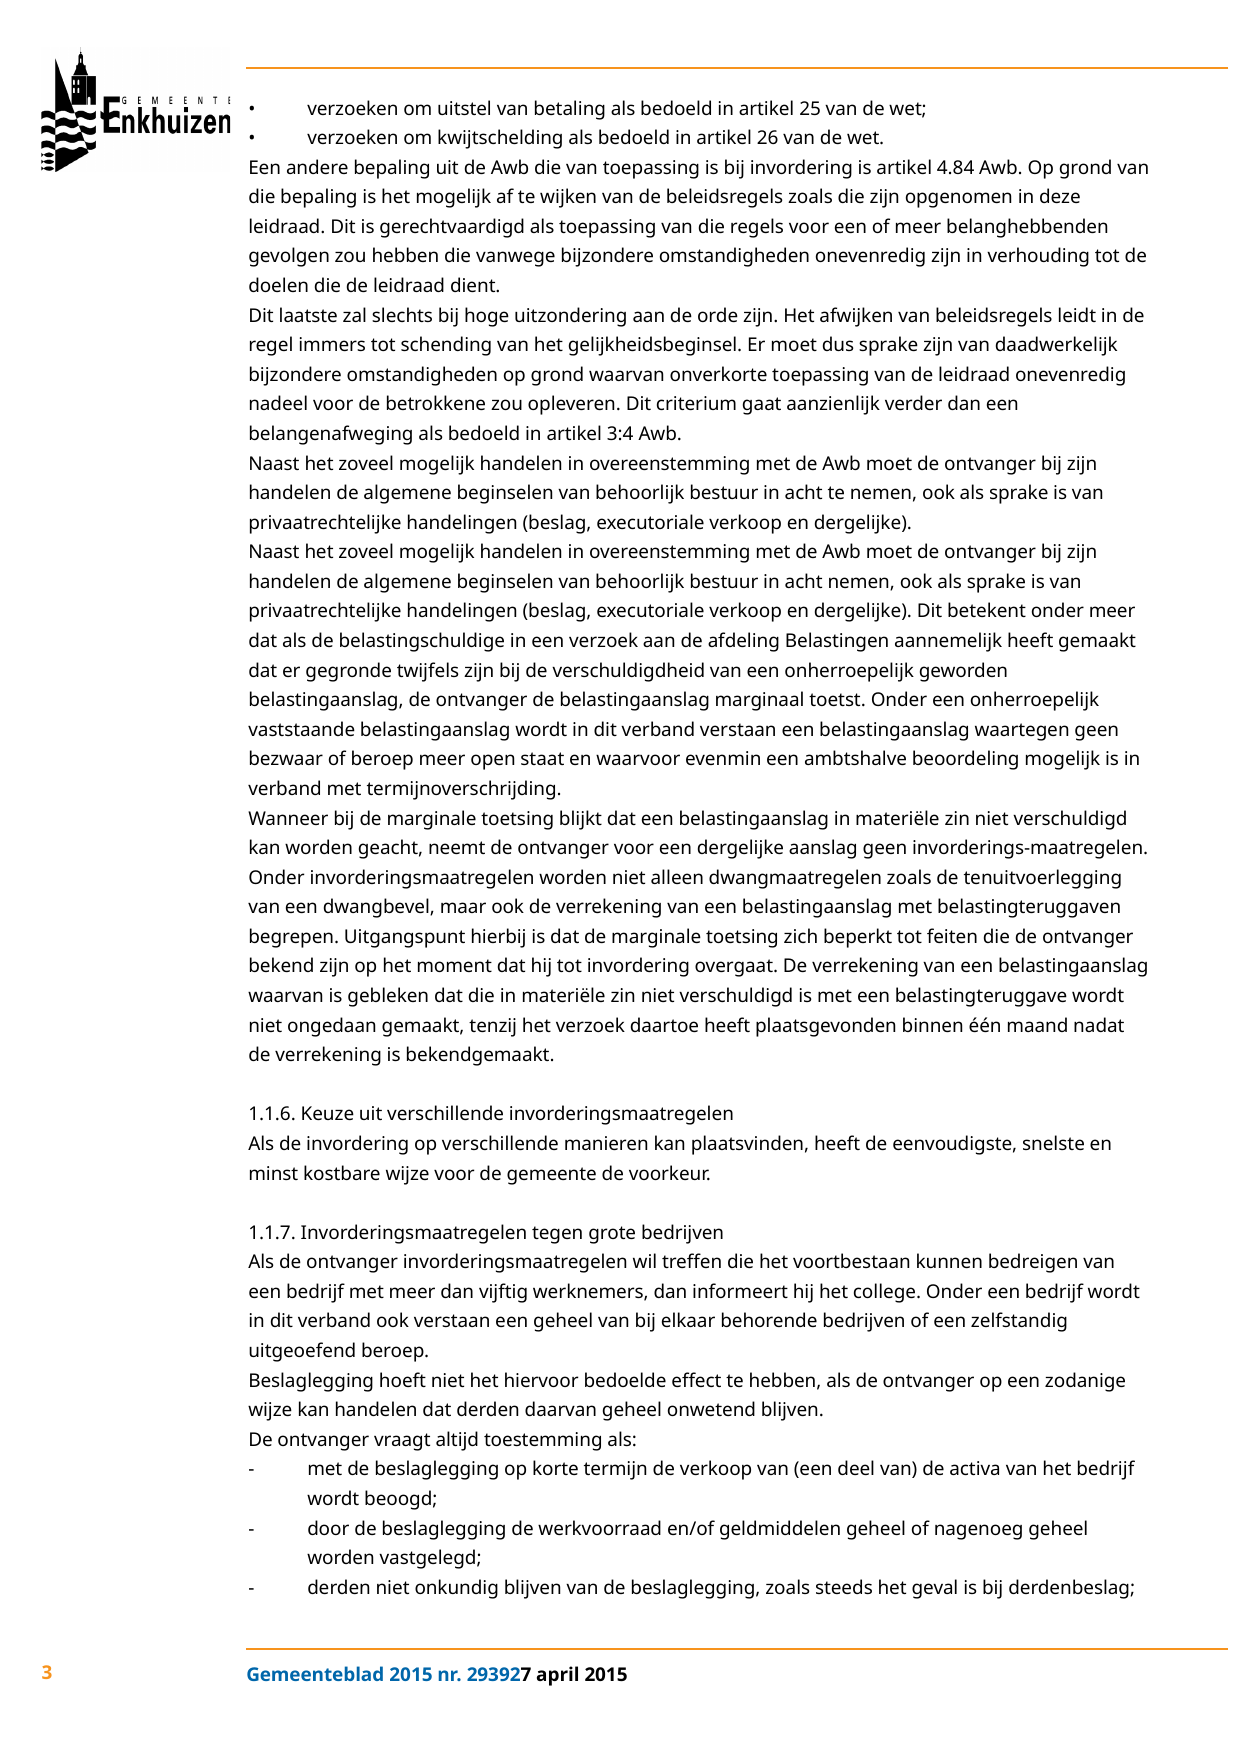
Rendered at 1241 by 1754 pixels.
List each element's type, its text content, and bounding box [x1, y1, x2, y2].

text Als de ontvanger invorderingsmaatregelen wil treffen die het voortbestaan kunnen bedreigen van een bedrijf met meer dan vijftig werknemers, dan informeert hij het college. Onder een bedrijf wordt in dit verband ook verstaan een geheel van bij elkaar behorende bedrijven of een zelfstandig uitgeoefend beroep. [248, 1248, 1152, 1363]
list verzoeken om uitstel van betaling als bedoeld in artikel 25 van de wet; [248, 95, 1152, 121]
list verzoeken om kwijtschelding als bedoeld in artikel 26 van de wet. [248, 124, 1152, 150]
text Een andere bepaling uit de Awb die van toepassing is bij invordering is artikel 4.84 Awb. Op grond van die bepaling is het mogelijk af te wijken van de beleidsregels zoals die zijn opgenomen in deze leidraad. Dit is gerechtvaardigd als toepassing van die regels voor een of meer belanghebbenden gevolgen zou hebben die vanwege bijzondere omstandigheden onevenredig zijn in verhouding tot de doelen die de leidraad dient. [248, 154, 1152, 298]
text Wanneer bij de marginale toetsing blijkt dat een belastingaanslag in materiële zin niet verschuldigd kan worden geacht, neemt de ontvanger voor een dergelijke aanslag geen invorderings-maatregelen. Onder invorderingsmaatregelen worden niet alleen dwangmaatregelen zoals de tenuitvoerlegging van een dwangbevel, maar ook de verrekening van een belastingaanslag met belastingteruggaven begrepen. Uitgangspunt hierbij is dat de marginale toetsing zich beperkt tot feiten die de ontvanger bekend zijn op het moment dat hij tot invordering overgaat. De verrekening van een belastingaanslag waarvan is gebleken dat die in materiële zin niet verschuldigd is met een belastingteruggave wordt niet ongedaan gemaakt, tenzij het verzoek daartoe heeft plaatsgevonden binnen één maand nadat de verrekening is bekendgemaakt. [248, 805, 1152, 1067]
text Dit laatste zal slechts bij hoge uitzondering aan de orde zijn. Het afwijken van beleidsregels leidt in de regel immers tot schending van het gelijkheidsbeginsel. Er moet dus sprake zijn van daadwerkelijk bijzondere omstandigheden op grond waarvan onverkorte toepassing van de leidraad onevenredig nadeel voor de betrokkene zou opleveren. Dit criterium gaat aanzienlijk verder dan een belangenafweging als bedoeld in artikel 3:4 Awb. [248, 302, 1152, 446]
text Naast het zoveel mogelijk handelen in overeenstemming met de Awb moet de ontvanger bij zijn handelen de algemene beginselen van behoorlijk bestuur in acht te nemen, ook als sprake is van privaatrechtelijke handelingen (beslag, executoriale verkoop en dergelijke). [248, 450, 1152, 535]
list door de beslaglegging de werkvoorraad en/of geldmiddelen geheel of nagenoeg geheel worden vastgelegd; [248, 1515, 1152, 1570]
text 1.1.6. Keuze uit verschillende invorderingsmaatregelen [248, 1101, 1152, 1126]
picture [41, 47, 231, 172]
list derden niet onkundig blijven van de beslaglegging, zoals steeds het geval is bij derdenbeslag; [248, 1574, 1152, 1600]
text 1.1.7. Invorderingsmaatregelen tegen grote bedrijven [248, 1219, 1152, 1245]
text Beslaglegging hoeft niet het hiervoor bedoelde effect te hebben, als de ontvanger op een zodanige wijze kan handelen dat derden daarvan geheel onwetend blijven. [248, 1367, 1152, 1422]
text Als de invordering op verschillende manieren kan plaatsvinden, heeft de eenvoudigste, snelste en minst kostbare wijze voor de gemeente de voorkeur. [248, 1130, 1152, 1186]
text Naast het zoveel mogelijk handelen in overeenstemming met de Awb moet de ontvanger bij zijn handelen de algemene beginselen van behoorlijk bestuur in acht nemen, ook als sprake is van privaatrechtelijke handelingen (beslag, executoriale verkoop en dergelijke). Dit betekent onder meer dat als de belastingschuldige in een verzoek aan de afdeling Belastingen aannemelijk heeft gemaakt dat er gegronde twijfels zijn bij de verschuldigdheid van een onherroepelijk geworden belastingaanslag, de ontvanger de belastingaanslag marginaal toetst. Onder een onherroepelijk vaststaande belastingaanslag wordt in dit verband verstaan een belastingaanslag waartegen geen bezwaar of beroep meer open staat en waarvoor evenmin een ambtshalve beoordeling mogelijk is in verband met termijnoverschrijding. [248, 538, 1152, 801]
list met de beslaglegging op korte termijn de verkoop van (een deel van) de activa van het bedrijf wordt beoogd; [248, 1456, 1152, 1511]
text De ontvanger vraagt altijd toestemming als: [248, 1426, 1152, 1452]
